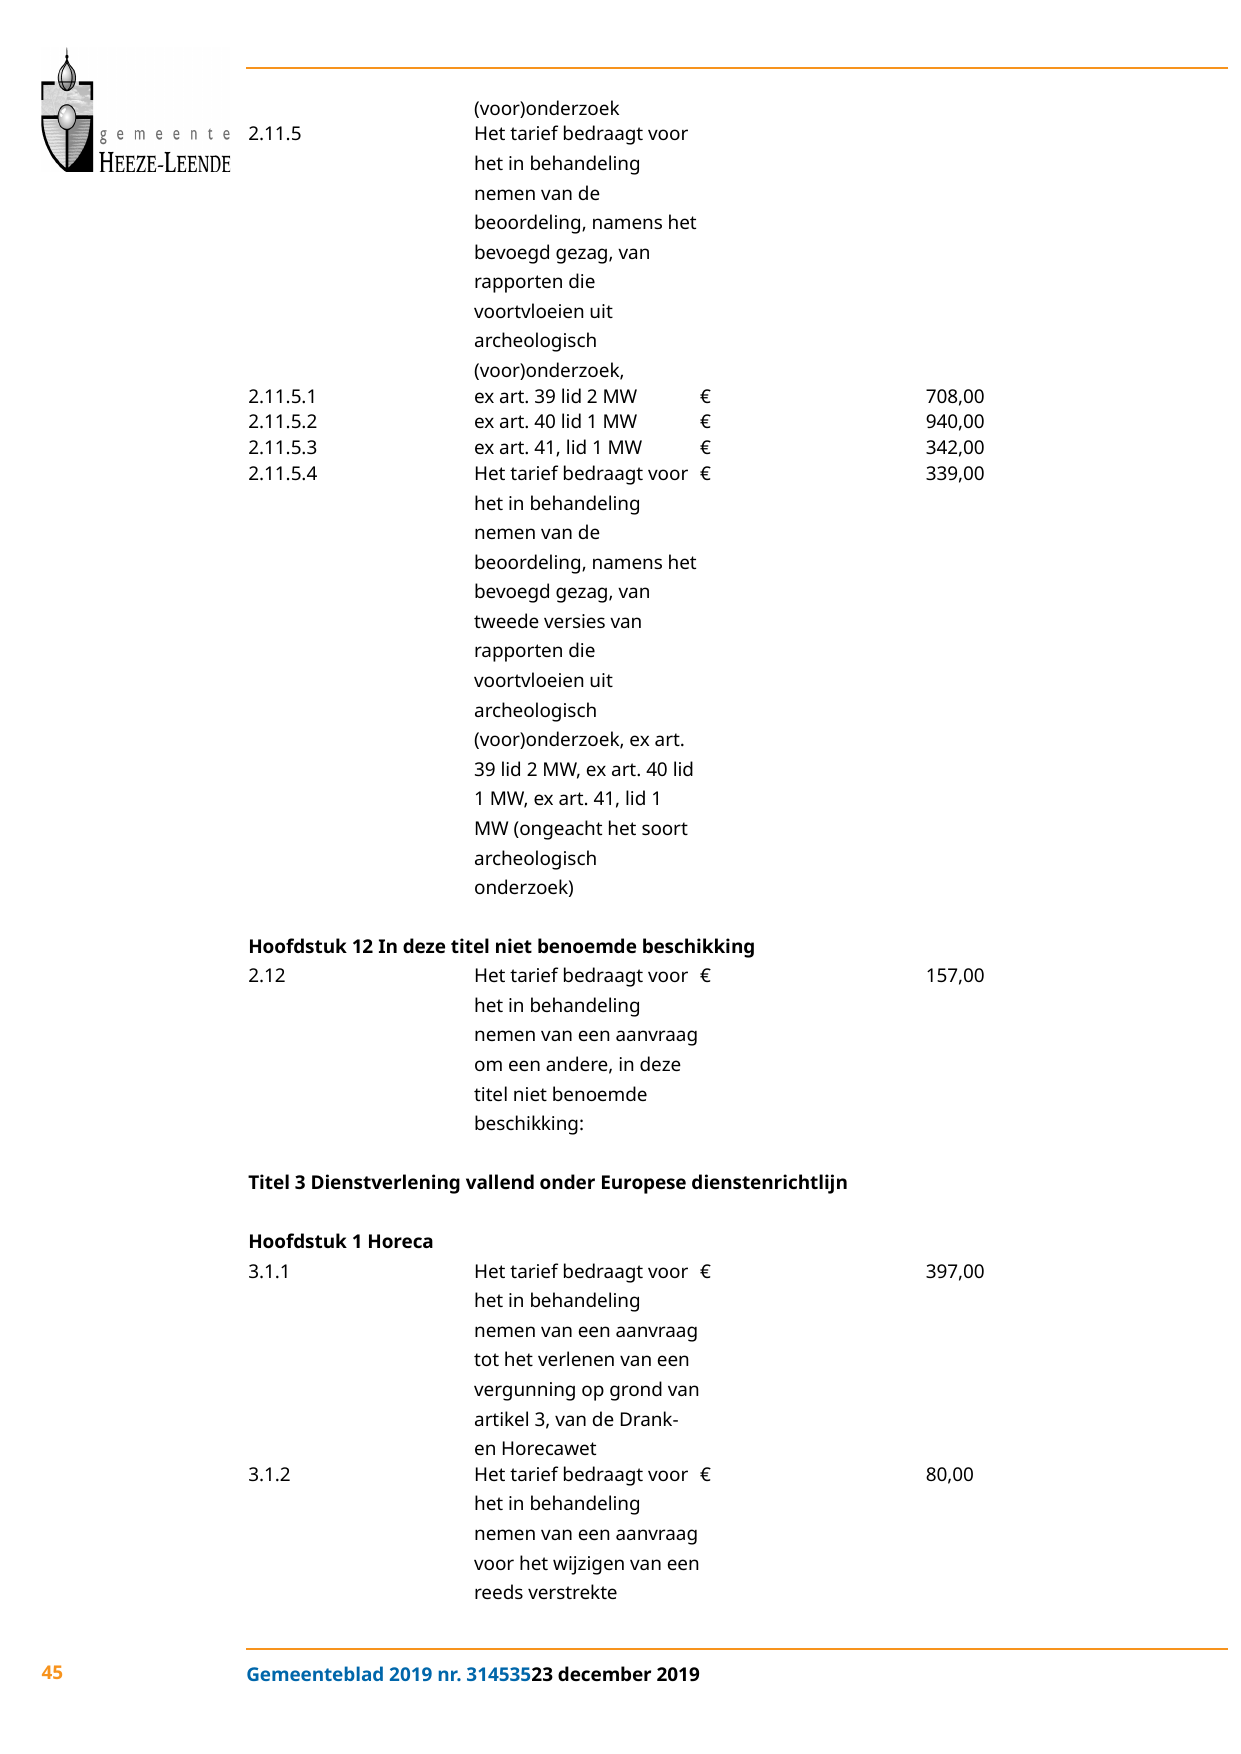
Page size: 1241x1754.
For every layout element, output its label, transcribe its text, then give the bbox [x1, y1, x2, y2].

table_cell 3.1.2 [248, 1461, 474, 1605]
table_cell 339,00 [926, 460, 1152, 900]
table_cell € [700, 383, 926, 409]
table_cell 2.11.5 [248, 121, 474, 383]
table_cell 2.11.5.4 [248, 460, 474, 900]
table_cell € [700, 434, 926, 460]
table_cell 2.11.5.3 [248, 434, 474, 460]
table_cell Het tarief bedraagt voor het in behandeling nemen van de beoordeling, namens het bevoegd gezag, van tweede versies van rapporten die voortvloeien uit archeologisch (voor)onderzoek, ex art. 39 lid 2 MW, ex art. 40 lid 1 MW, ex art. 41, lid 1 MW (ongeacht het soort archeologisch onderzoek) [474, 460, 700, 900]
table_header 2.12 [248, 963, 474, 1136]
text Titel 3 Dienstverlening vallend onder Europese dienstenrichtlijn [248, 1169, 1152, 1195]
table_header 3.1.1 [248, 1258, 474, 1461]
table_cell € [700, 409, 926, 434]
table_cell Het tarief bedraagt voor het in behandeling nemen van de beoordeling, namens het bevoegd gezag, van rapporten die voortvloeien uit archeologisch (voor)onderzoek, [474, 121, 700, 383]
table_cell 2.11.5.1 [248, 383, 474, 409]
table_cell [700, 95, 926, 121]
picture [41, 47, 231, 172]
table_header Het tarief bedraagt voor het in behandeling nemen van een aanvraag tot het verlenen van een vergunning op grond van artikel 3, van de Drank- en Horecawet [474, 1258, 700, 1461]
table_header 157,00 [926, 963, 1152, 1136]
table_cell ex art. 39 lid 2 MW [474, 383, 700, 409]
table_cell ex art. 41, lid 1 MW [474, 434, 700, 460]
table_cell € [700, 1461, 926, 1605]
table_cell [926, 121, 1152, 383]
table_cell ex art. 40 lid 1 MW [474, 409, 700, 434]
table_header Het tarief bedraagt voor het in behandeling nemen van een aanvraag om een andere, in deze titel niet benoemde beschikking: [474, 963, 700, 1136]
table_header 397,00 [926, 1258, 1152, 1461]
table_cell € [700, 460, 926, 900]
table_cell 708,00 [926, 383, 1152, 409]
table_cell 80,00 [926, 1461, 1152, 1605]
table_cell 2.11.5.2 [248, 409, 474, 434]
text Hoofdstuk 12 In deze titel niet benoemde beschikking [248, 933, 1152, 958]
table_cell (voor)onderzoek [474, 95, 700, 121]
table_cell Het tarief bedraagt voor het in behandeling nemen van een aanvraag voor het wijzigen van een reeds verstrekte [474, 1461, 700, 1605]
table_cell 342,00 [926, 434, 1152, 460]
table_header € [700, 963, 926, 1136]
text Hoofdstuk 1 Horeca [248, 1228, 1152, 1254]
table_header € [700, 1258, 926, 1461]
table_cell 940,00 [926, 409, 1152, 434]
table_cell [700, 121, 926, 383]
table_cell [926, 95, 1152, 121]
table_cell [248, 95, 474, 121]
